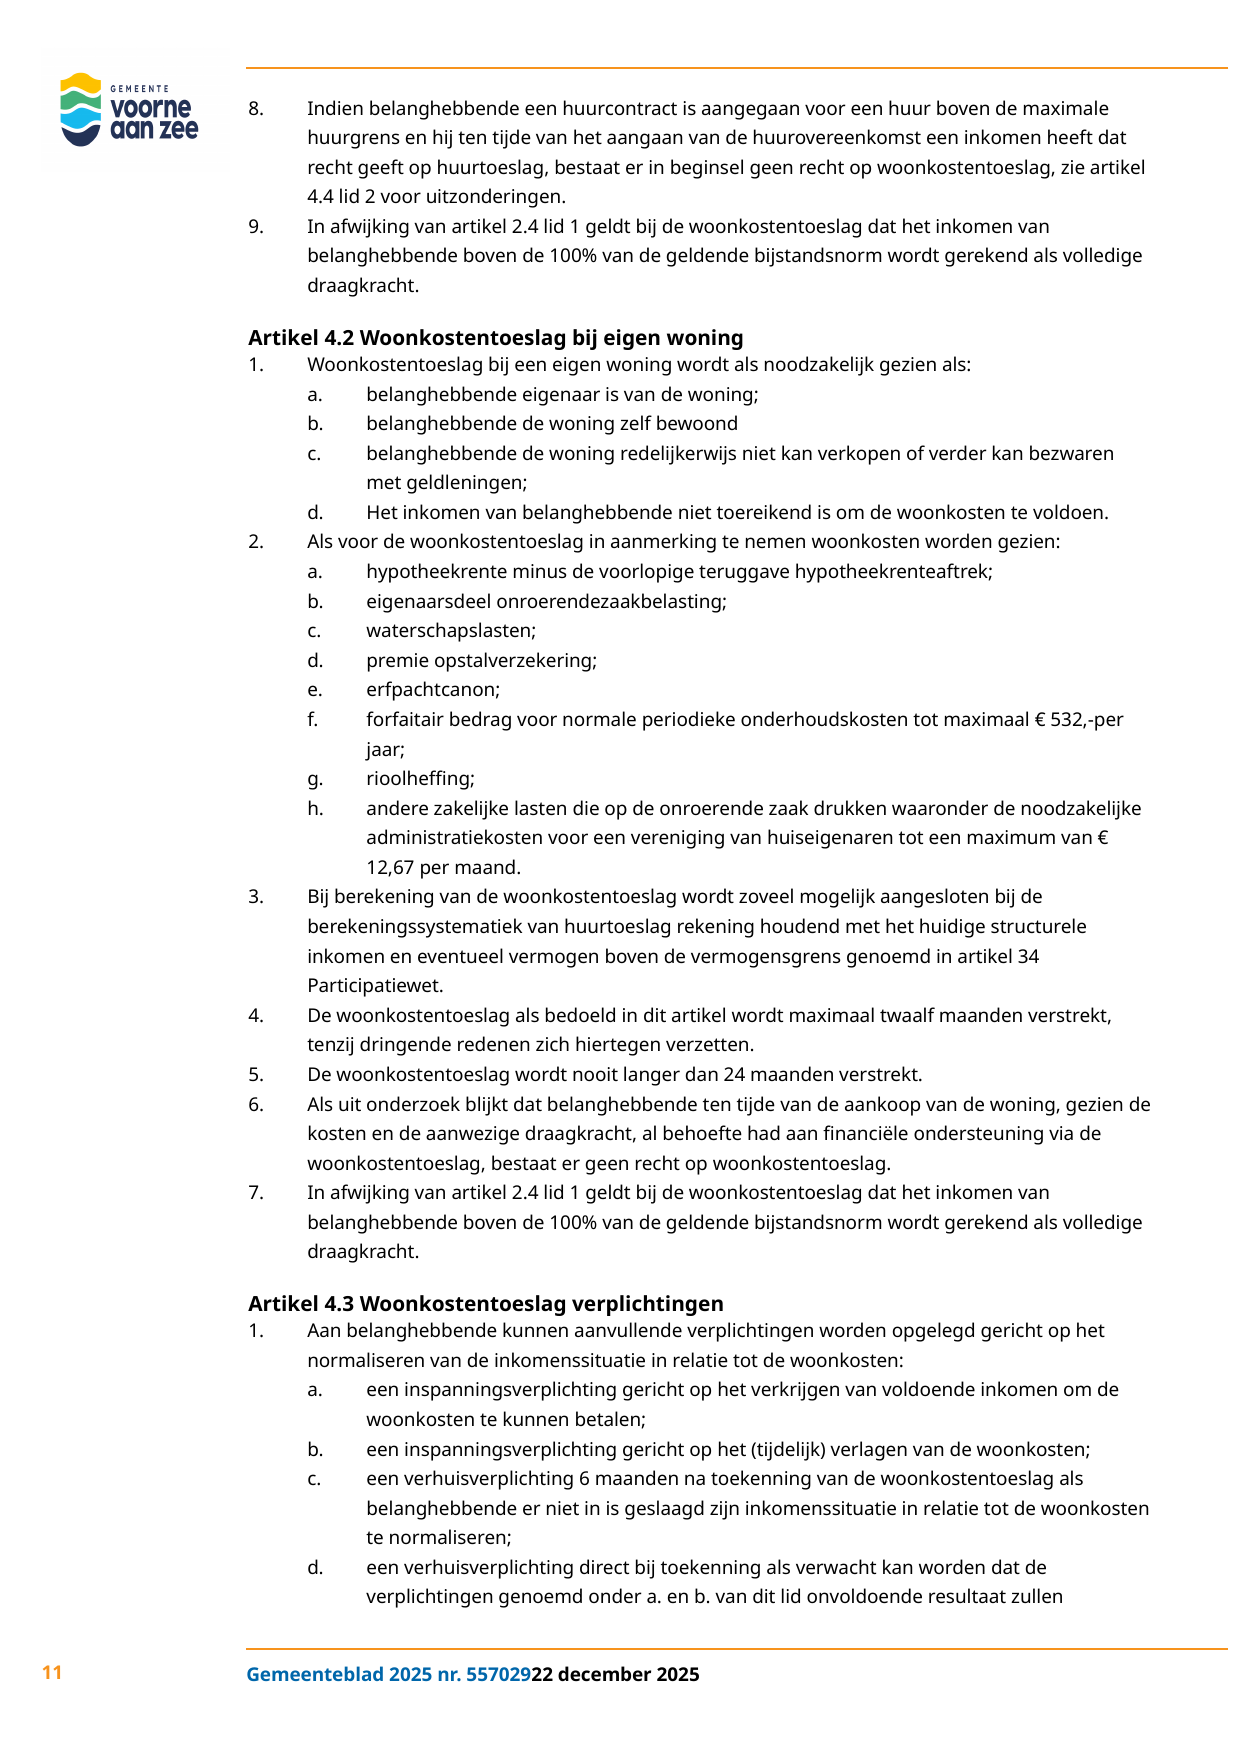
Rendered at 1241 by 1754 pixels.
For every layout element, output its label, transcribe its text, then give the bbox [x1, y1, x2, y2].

list een verhuisverplichting direct bij toekenning als verwacht kan worden dat de verplichtingen genoemd onder a. en b. van dit lid onvoldoende resultaat zullen [307, 1554, 1152, 1609]
picture [41, 47, 231, 172]
list In afwijking van artikel 2.4 lid 1 geldt bij de woonkostentoeslag dat het inkomen van belanghebbende boven de 100% van de geldende bijstandsnorm wordt gerekend als volledige draagkracht. [248, 213, 1152, 298]
list hypotheekrente minus de voorlopige teruggave hypotheekrenteaftrek; [307, 558, 1152, 584]
list eigenaarsdeel onroerendezaakbelasting; [307, 588, 1152, 613]
list een inspanningsverplichting gericht op het verkrijgen van voldoende inkomen om de woonkosten te kunnen betalen; [307, 1377, 1152, 1432]
list Bij berekening van de woonkostentoeslag wordt zoveel mogelijk aangesloten bij de berekeningssystematiek van huurtoeslag rekening houdend met het huidige structurele inkomen en eventueel vermogen boven de vermogensgrens genoemd in artikel 34 Participatiewet. [248, 884, 1152, 998]
text Artikel 4.2 Woonkostentoeslag bij eigen woning [248, 323, 1152, 351]
list een inspanningsverplichting gericht op het (tijdelijk) verlagen van de woonkosten; [307, 1436, 1152, 1462]
list Als voor de woonkostentoeslag in aanmerking te nemen woonkosten worden gezien: [248, 529, 1152, 554]
list Indien belanghebbende een huurcontract is aangegaan voor een huur boven de maximale huurgrens en hij ten tijde van het aangaan van de huurovereenkomst een inkomen heeft dat recht geeft op huurtoeslag, bestaat er in beginsel geen recht op woonkostentoeslag, zie artikel 4.4 lid 2 voor uitzonderingen. [248, 95, 1152, 209]
list een verhuisverplichting 6 maanden na toekenning van de woonkostentoeslag als belanghebbende er niet in is geslaagd zijn inkomenssituatie in relatie tot de woonkosten te normaliseren; [307, 1465, 1152, 1550]
list Woonkostentoeslag bij een eigen woning wordt als noodzakelijk gezien als: [248, 351, 1152, 377]
list Aan belanghebbende kunnen aanvullende verplichtingen worden opgelegd gericht op het normaliseren van de inkomenssituatie in relatie tot de woonkosten: [248, 1317, 1152, 1373]
text Artikel 4.3 Woonkostentoeslag verplichtingen [248, 1289, 1152, 1317]
list belanghebbende de woning zelf bewoond [307, 410, 1152, 436]
list De woonkostentoeslag wordt nooit langer dan 24 maanden verstrekt. [248, 1061, 1152, 1087]
list rioolheffing; [307, 765, 1152, 791]
list Als uit onderzoek blijkt dat belanghebbende ten tijde van de aankoop van de woning, gezien de kosten en de aanwezige draagkracht, al behoefte had aan financiële ondersteuning via de woonkostentoeslag, bestaat er geen recht op woonkostentoeslag. [248, 1091, 1152, 1176]
list In afwijking van artikel 2.4 lid 1 geldt bij de woonkostentoeslag dat het inkomen van belanghebbende boven de 100% van de geldende bijstandsnorm wordt gerekend als volledige draagkracht. [248, 1179, 1152, 1264]
list premie opstalverzekering; [307, 647, 1152, 673]
list andere zakelijke lasten die op de onroerende zaak drukken waaronder de noodzakelijke administratiekosten voor een vereniging van huiseigenaren tot een maximum van € 12,67 per maand. [307, 795, 1152, 880]
list waterschapslasten; [307, 617, 1152, 643]
list erfpachtcanon; [307, 677, 1152, 702]
list Het inkomen van belanghebbende niet toereikend is om de woonkosten te voldoen. [307, 499, 1152, 525]
list belanghebbende eigenaar is van de woning; [307, 381, 1152, 406]
list belanghebbende de woning redelijkerwijs niet kan verkopen of verder kan bezwaren met geldleningen; [307, 440, 1152, 495]
list De woonkostentoeslag als bedoeld in dit artikel wordt maximaal twaalf maanden verstrekt, tenzij dringende redenen zich hiertegen verzetten. [248, 1002, 1152, 1057]
list forfaitair bedrag voor normale periodieke onderhoudskosten tot maximaal € 532,-per jaar; [307, 706, 1152, 761]
